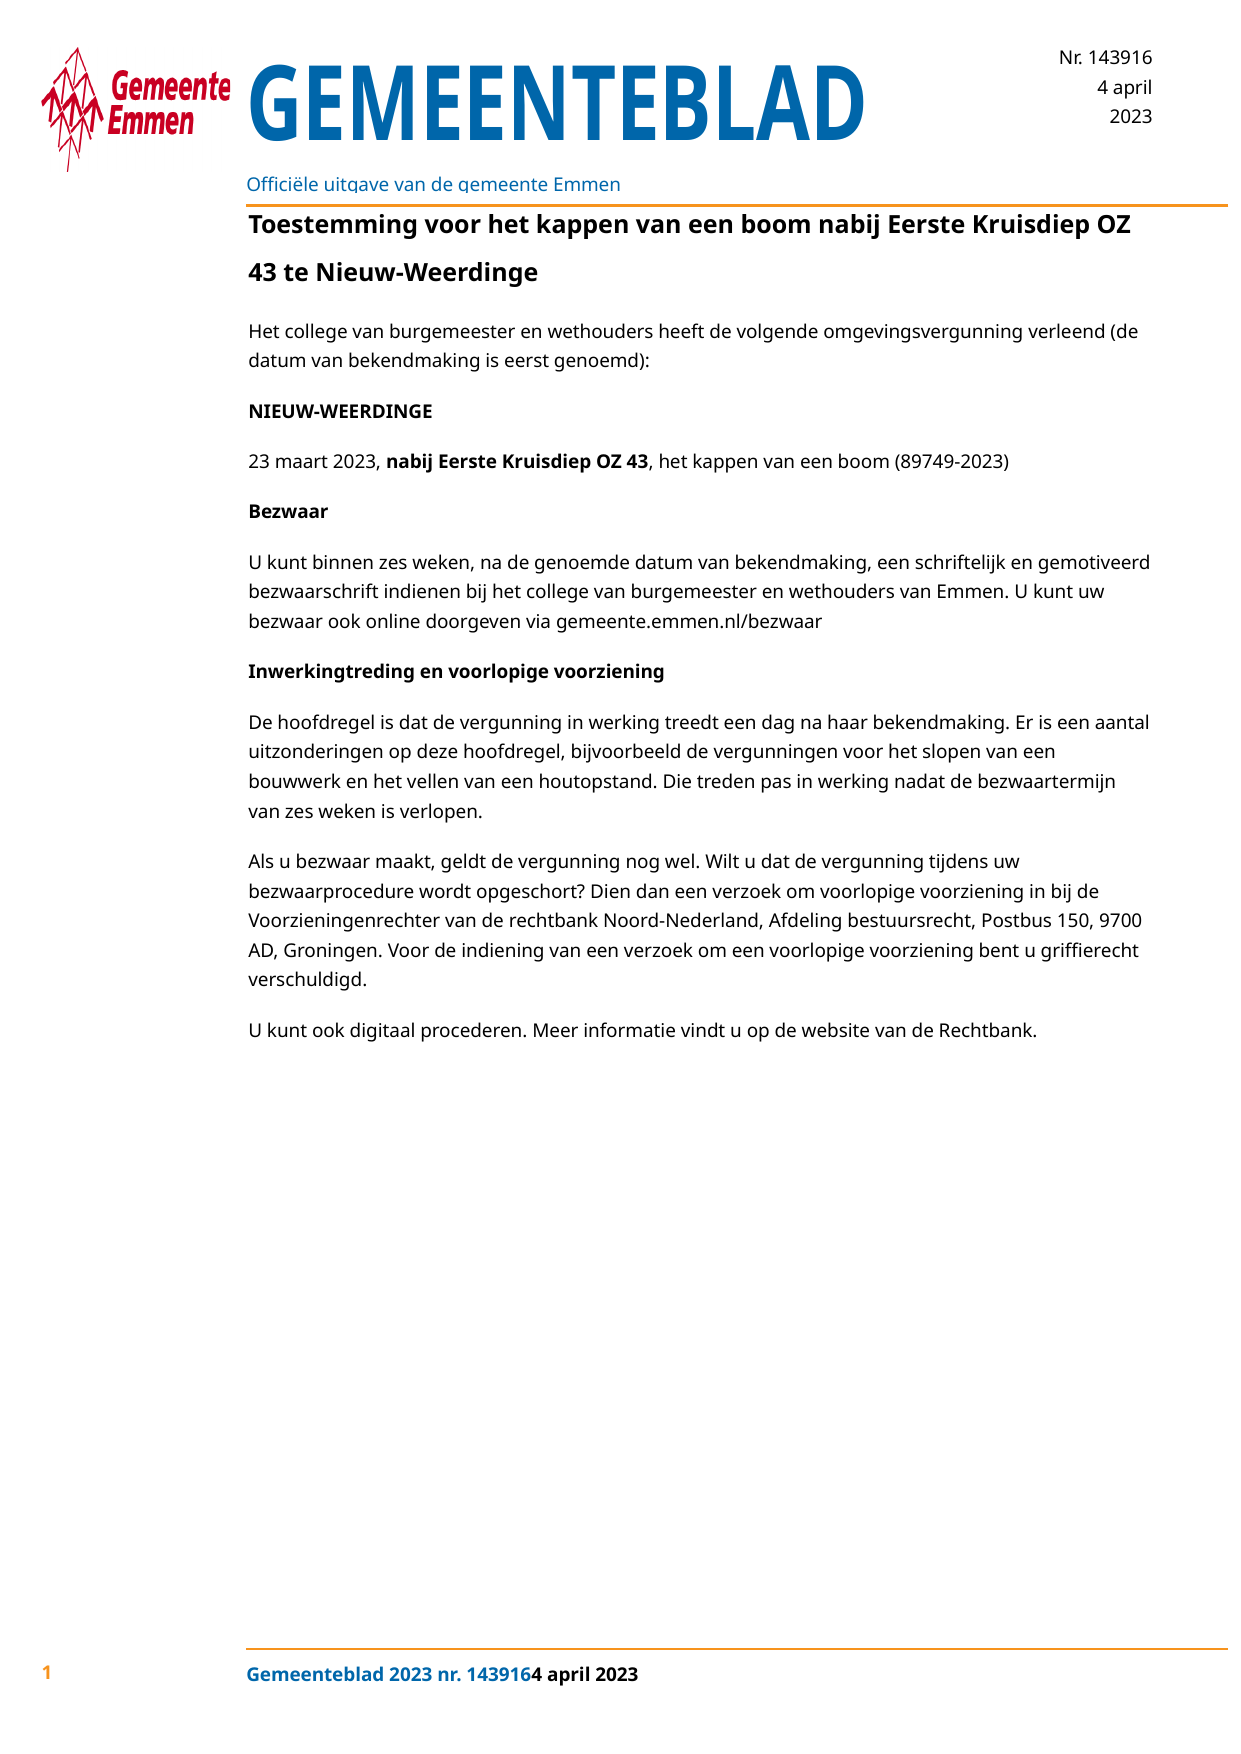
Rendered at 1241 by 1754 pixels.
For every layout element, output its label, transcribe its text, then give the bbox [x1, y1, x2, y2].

text Als u bezwaar maakt, geldt de vergunning nog wel. Wilt u dat de vergunning tijdens uw bezwaarprocedure wordt opgeschort? Dien dan een verzoek om voorlopige voorziening in bij de Voorzieningenrechter van de rechtbank Noord-Nederland, Afdeling bestuursrecht, Postbus 150, 9700 AD, Groningen. Voor de indiening van een verzoek om een voorlopige voorziening bent u griffierecht verschuldigd. [248, 848, 1152, 992]
text NIEUW-WEERDINGE [248, 398, 1152, 424]
text Het college van burgemeester en wethouders heeft de volgende omgevingsvergunning verleend (de datum van bekendmaking is eerst genoemd): [248, 318, 1152, 373]
text De hoofdregel is dat de vergunning in werking treedt een dag na haar bekendmaking. Er is een aantal uitzonderingen op deze hoofdregel, bijvoorbeeld de vergunningen voor het slopen van een bouwwerk en het vellen van een houtopstand. Die treden pas in werking nadat de bezwaartermijn van zes weken is verlopen. [248, 709, 1152, 824]
text Bezwaar [248, 499, 1152, 524]
picture [41, 47, 231, 172]
text U kunt binnen zes weken, na de genoemde datum van bekendmaking, een schriftelijk en gemotiveerd bezwaarschrift indienen bij het college van burgemeester en wethouders van Emmen. U kunt uw bezwaar ook online doorgeven via gemeente.emmen.nl/bezwaar [248, 549, 1152, 634]
text Inwerkingtreding en voorlopige voorziening [248, 659, 1152, 684]
text 23 maart 2023, nabij Eerste Kruisdiep OZ 43, het kappen van een boom (89749-2023) [248, 448, 1152, 474]
text Toestemming voor het kappen van een boom nabij Eerste Kruisdiep OZ 43 te Nieuw-Weerdinge [248, 207, 1152, 288]
text U kunt ook digitaal procederen. Meer informatie vindt u op de website van de Rechtbank. [248, 1017, 1152, 1043]
